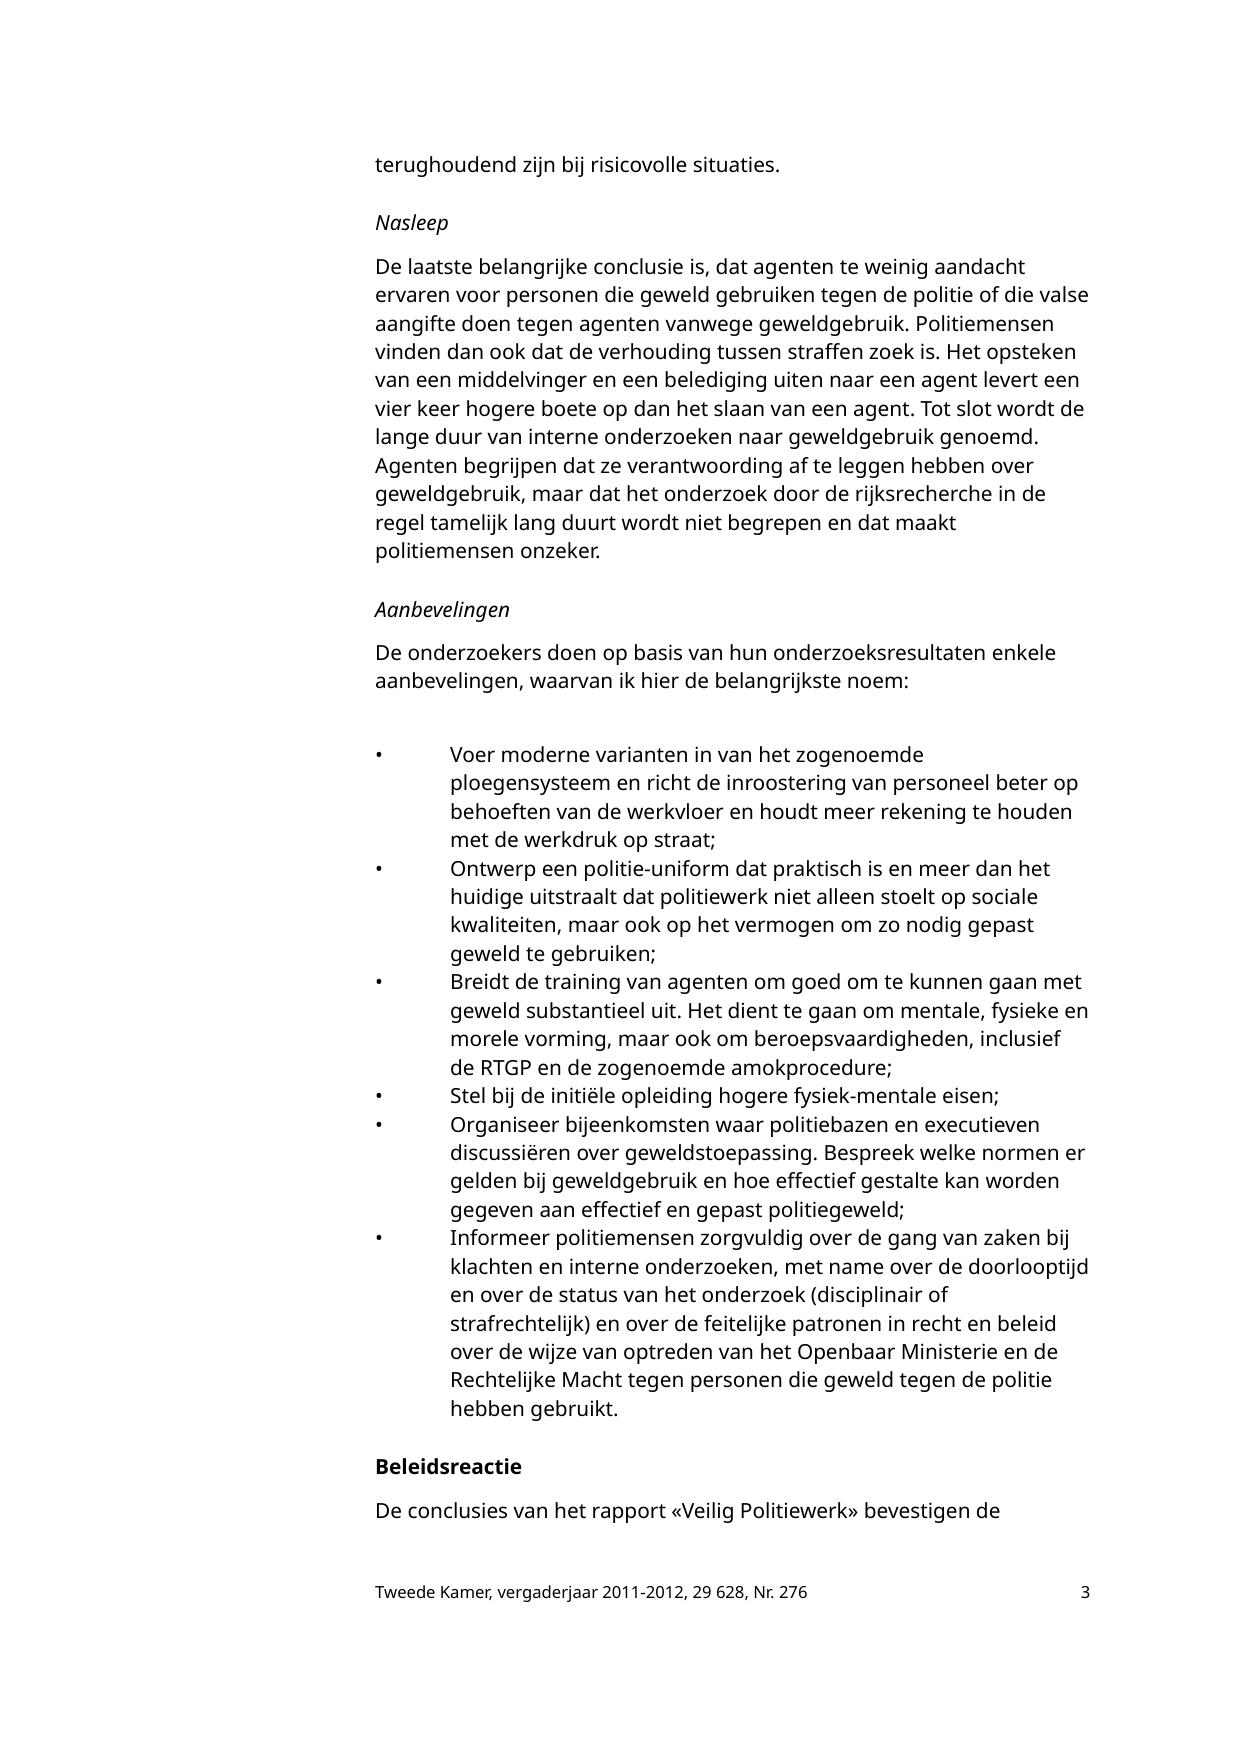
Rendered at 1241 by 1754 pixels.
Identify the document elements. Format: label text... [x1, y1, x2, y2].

text De conclusies van het rapport «Veilig Politiewerk» bevestigen de [375, 1496, 1090, 1524]
list Stel bij de initiële opleiding hogere fysiek-mentale eisen; [375, 1081, 1090, 1110]
list Ontwerp een politie-uniform dat praktisch is en meer dan het huidige uitstraalt dat politiewerk niet alleen stoelt op sociale kwaliteiten, maar ook op het vermogen om zo nodig gepast geweld te gebruiken; [375, 854, 1090, 967]
text Aanbevelingen [375, 595, 1090, 623]
list Organiseer bijeenkomsten waar politiebazen en executieven discussiëren over geweldstoepassing. Bespreek welke normen er gelden bij geweldgebruik en hoe effectief gestalte kan worden gegeven aan effectief en gepast politiegeweld; [375, 1110, 1090, 1223]
text Nasleep [375, 208, 1090, 237]
list Informeer politiemensen zorgvuldig over de gang van zaken bij klachten en interne onderzoeken, met name over de doorlooptijd en over de status van het onderzoek (disciplinair of strafrechtelijk) en over de feitelijke patronen in recht en beleid over de wijze van optreden van het Openbaar Ministerie en de Rechtelijke Macht tegen personen die geweld tegen de politie hebben gebruikt. [375, 1223, 1090, 1422]
text De onderzoekers doen op basis van hun onderzoeksresultaten enkele aanbevelingen, waarvan ik hier de belangrijkste noem: [375, 638, 1090, 695]
text terughoudend zijn bij risicovolle situaties. [375, 150, 1090, 178]
list Breidt de training van agenten om goed om te kunnen gaan met geweld substantieel uit. Het dient te gaan om mentale, fysieke en morele vorming, maar ook om beroepsvaardigheden, inclusief de RTGP en de zogenoemde amokprocedure; [375, 967, 1090, 1081]
text De laatste belangrijke conclusie is, dat agenten te weinig aandacht ervaren voor personen die geweld gebruiken tegen de politie of die valse aangifte doen tegen agenten vanwege geweldgebruik. Politiemensen vinden dan ook dat de verhouding tussen straffen zoek is. Het opsteken van een middelvinger en een belediging uiten naar een agent levert een vier keer hogere boete op dan het slaan van een agent. Tot slot wordt de lange duur van interne onderzoeken naar geweldgebruik genoemd. Agenten begrijpen dat ze verantwoording af te leggen hebben over geweldgebruik, maar dat het onderzoek door de rijksrecherche in de regel tamelijk lang duurt wordt niet begrepen en dat maakt politiemensen onzeker. [375, 252, 1090, 565]
text Beleidsreactie [375, 1452, 1090, 1481]
list Voer moderne varianten in van het zogenoemde ploegensysteem en richt de inroostering van personeel beter op behoeften van de werkvloer en houdt meer rekening te houden met de werkdruk op straat; [375, 740, 1090, 854]
